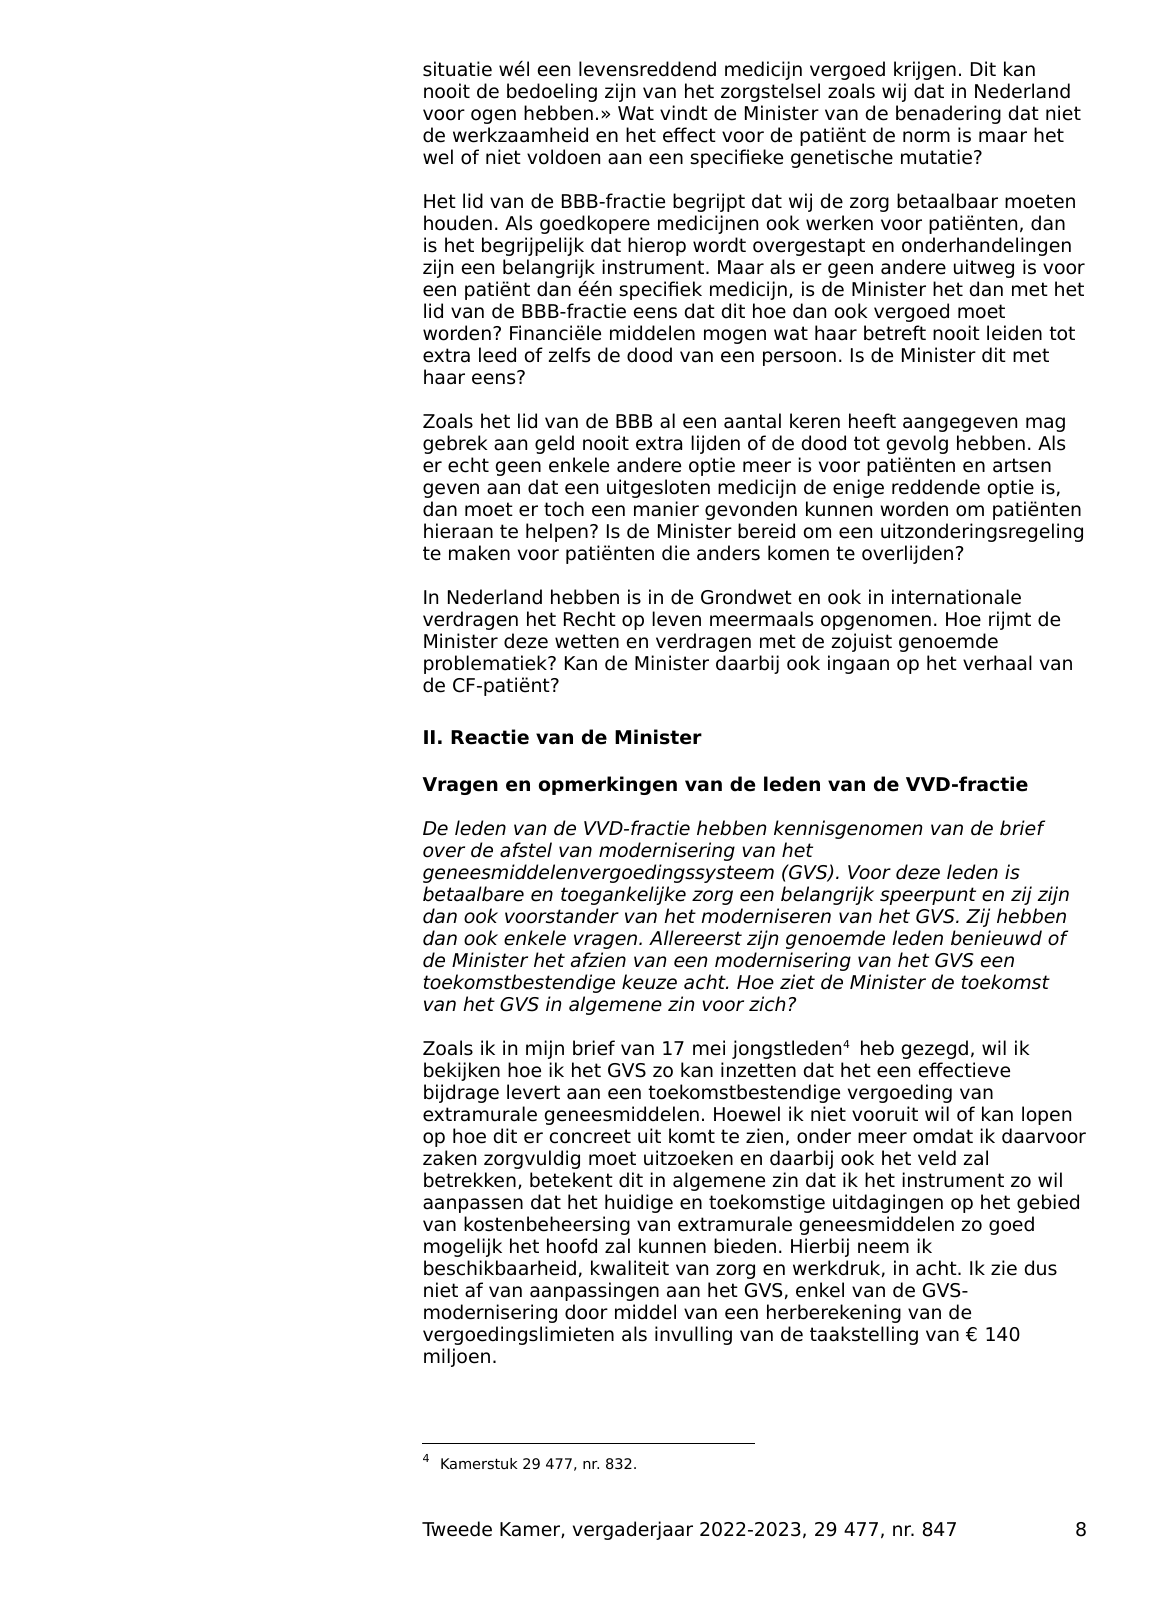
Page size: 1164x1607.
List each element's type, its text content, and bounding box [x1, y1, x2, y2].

text De leden van de VVD-fractie hebben kennisgenomen van de brief over de afstel van modernisering van het geneesmiddelenvergoedingssysteem (GVS). Voor deze leden is betaalbare en toegankelijke zorg een belangrijk speerpunt en zij zijn dan ook voorstander van het moderniseren van het GVS. Zij hebben dan ook enkele vragen. Allereerst zijn genoemde leden benieuwd of de Minister het afzien van een modernisering van het GVS een toekomstbestendige keuze acht. Hoe ziet de Minister de toekomst van het GVS in algemene zin voor zich? [422, 818, 1087, 1016]
text In Nederland hebben is in de Grondwet en ook in internationale verdragen het Recht op leven meermaals opgenomen. Hoe rijmt de Minister deze wetten en verdragen met de zojuist genoemde problematiek? Kan de Minister daarbij ook ingaan op het verhaal van de CF-patiënt? [422, 587, 1087, 697]
text Het lid van de BBB-fractie begrijpt dat wij de zorg betaalbaar moeten houden. Als goedkopere medicijnen ook werken voor patiënten, dan is het begrijpelijk dat hierop wordt overgestapt en onderhandelingen zijn een belangrijk instrument. Maar als er geen andere uitweg is voor een patiënt dan één specifiek medicijn, is de Minister het dan met het lid van de BBB-fractie eens dat dit hoe dan ook vergoed moet worden? Financiële middelen mogen wat haar betreft nooit leiden tot extra leed of zelfs de dood van een persoon. Is de Minister dit met haar eens? [422, 191, 1087, 389]
subtitle Vragen en opmerkingen van de leden van de VVD-fractie [422, 774, 1087, 796]
subtitle II. Reactie van de Minister [422, 727, 1087, 749]
text Zoals ik in mijn brief van 17 mei jongstleden heb gezegd, wil ik bekijken hoe ik het GVS zo kan inzetten dat het een effectieve bijdrage levert aan een toekomstbestendige vergoeding van extramurale geneesmiddelen. Hoewel ik niet vooruit wil of kan lopen op hoe dit er concreet uit komt te zien, onder meer omdat ik daarvoor zaken zorgvuldig moet uitzoeken en daarbij ook het veld zal betrekken, betekent dit in algemene zin dat ik het instrument zo wil aanpassen dat het huidige en toekomstige uitdagingen op het gebied van kostenbeheersing van extramurale geneesmiddelen zo goed mogelijk het hoofd zal kunnen bieden. Hierbij neem ik beschikbaarheid, kwaliteit van zorg en werkdruk, in acht. Ik zie dus niet af van aanpassingen aan het GVS, enkel van de GVS-modernisering door middel van een herberekening van de vergoedingslimieten als invulling van de taakstelling van € 140 miljoen. [422, 1038, 1087, 1368]
text Kamerstuk 29 477, nr. 832. [422, 1452, 1087, 1474]
text Zoals het lid van de BBB al een aantal keren heeft aangegeven mag gebrek aan geld nooit extra lijden of de dood tot gevolg hebben. Als er echt geen enkele andere optie meer is voor patiënten en artsen geven aan dat een uitgesloten medicijn de enige reddende optie is, dan moet er toch een manier gevonden kunnen worden om patiënten hieraan te helpen? Is de Minister bereid om een uitzonderingsregeling te maken voor patiënten die anders komen te overlijden? [422, 411, 1087, 565]
text situatie wél een levensreddend medicijn vergoed krijgen. Dit kan nooit de bedoeling zijn van het zorgstelsel zoals wij dat in Nederland voor ogen hebben.» Wat vindt de Minister van de benadering dat niet de werkzaamheid en het effect voor de patiënt de norm is maar het wel of niet voldoen aan een specifieke genetische mutatie? [422, 59, 1087, 169]
